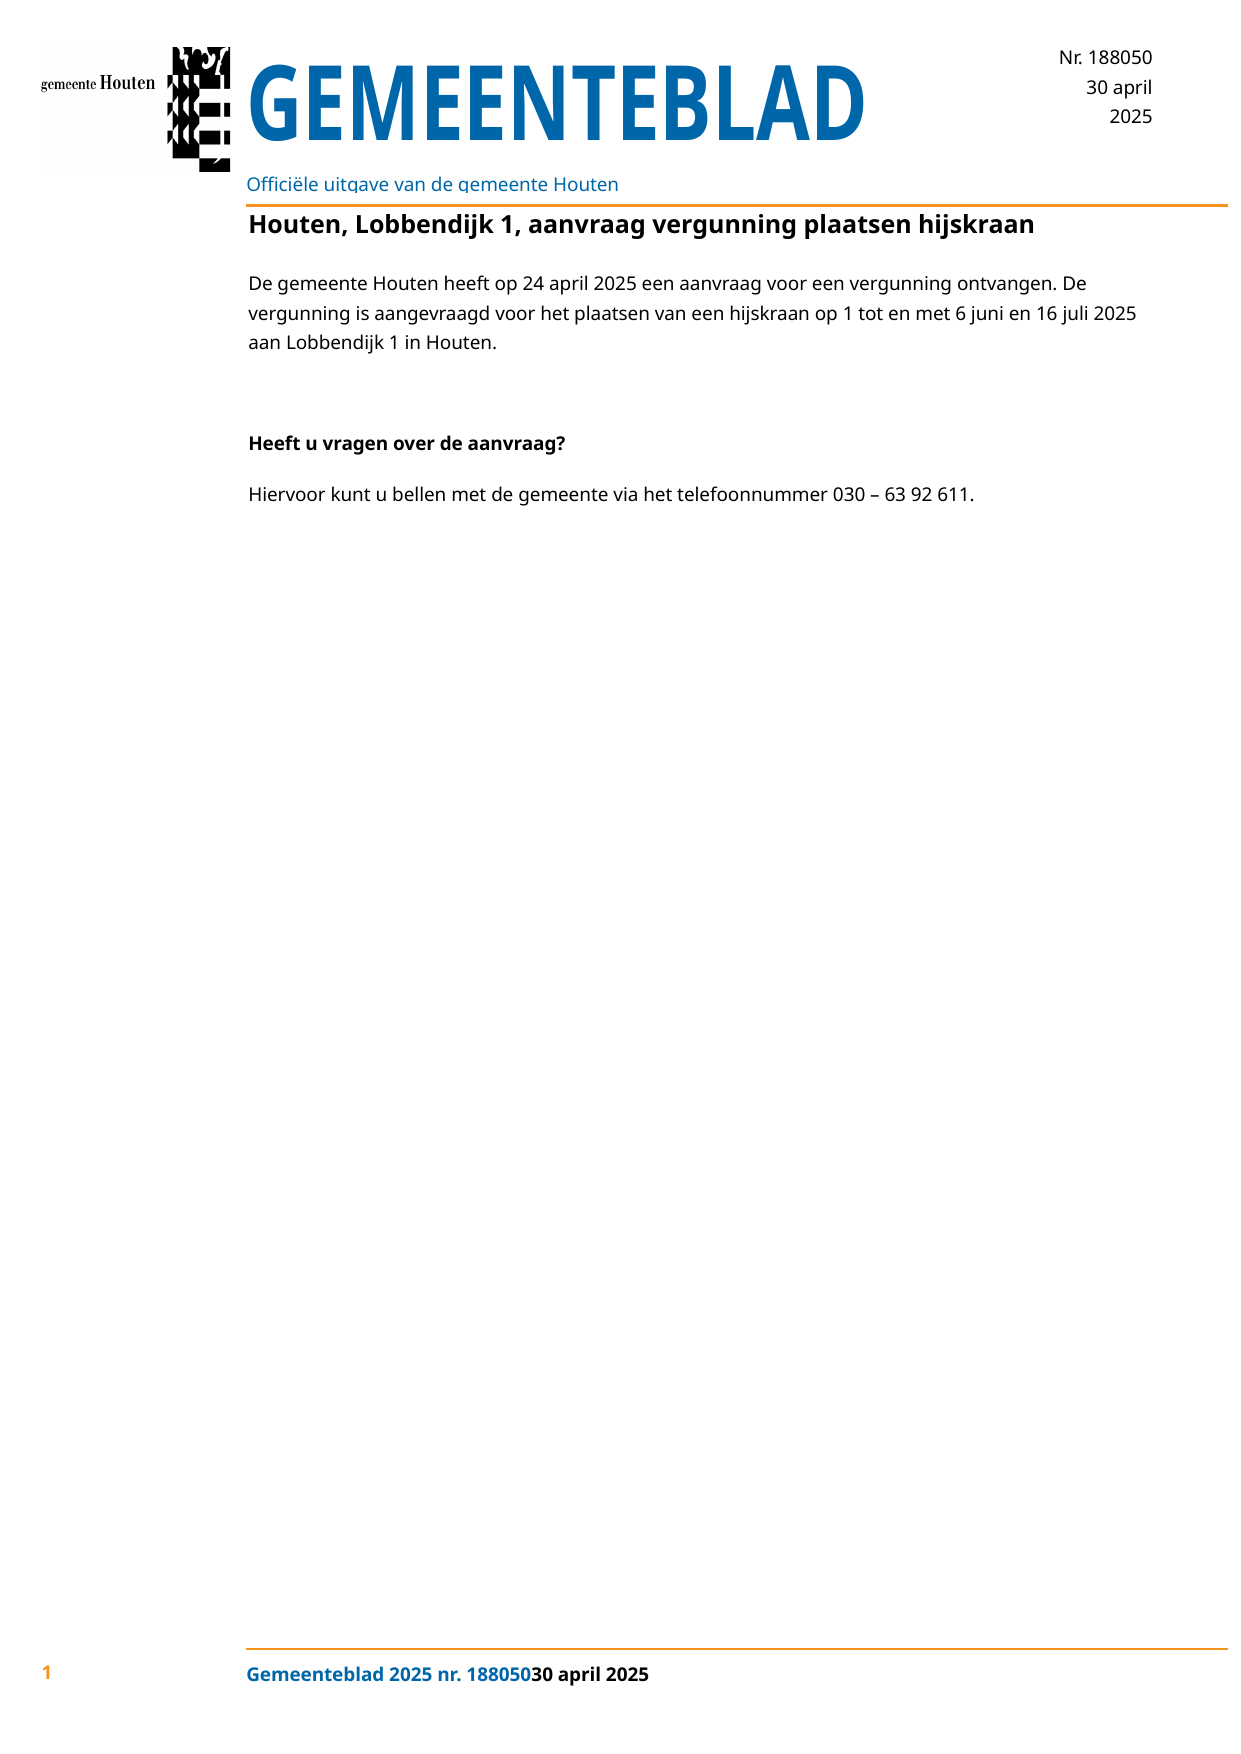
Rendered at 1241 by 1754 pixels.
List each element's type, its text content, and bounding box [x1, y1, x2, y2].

picture [41, 47, 231, 172]
text Hiervoor kunt u bellen met de gemeente via het telefoonnummer 030 – 63 92 611. [248, 481, 1152, 506]
text Heeft u vragen over de aanvraag? [248, 430, 1152, 456]
text Houten, Lobbendijk 1, aanvraag vergunning plaatsen hijskraan [248, 207, 1152, 241]
text De gemeente Houten heeft op 24 april 2025 een aanvraag voor een vergunning ontvangen. De vergunning is aangevraagd voor het plaatsen van een hijskraan op 1 tot en met 6 juni en 16 juli 2025 aan Lobbendijk 1 in Houten. [248, 270, 1152, 355]
